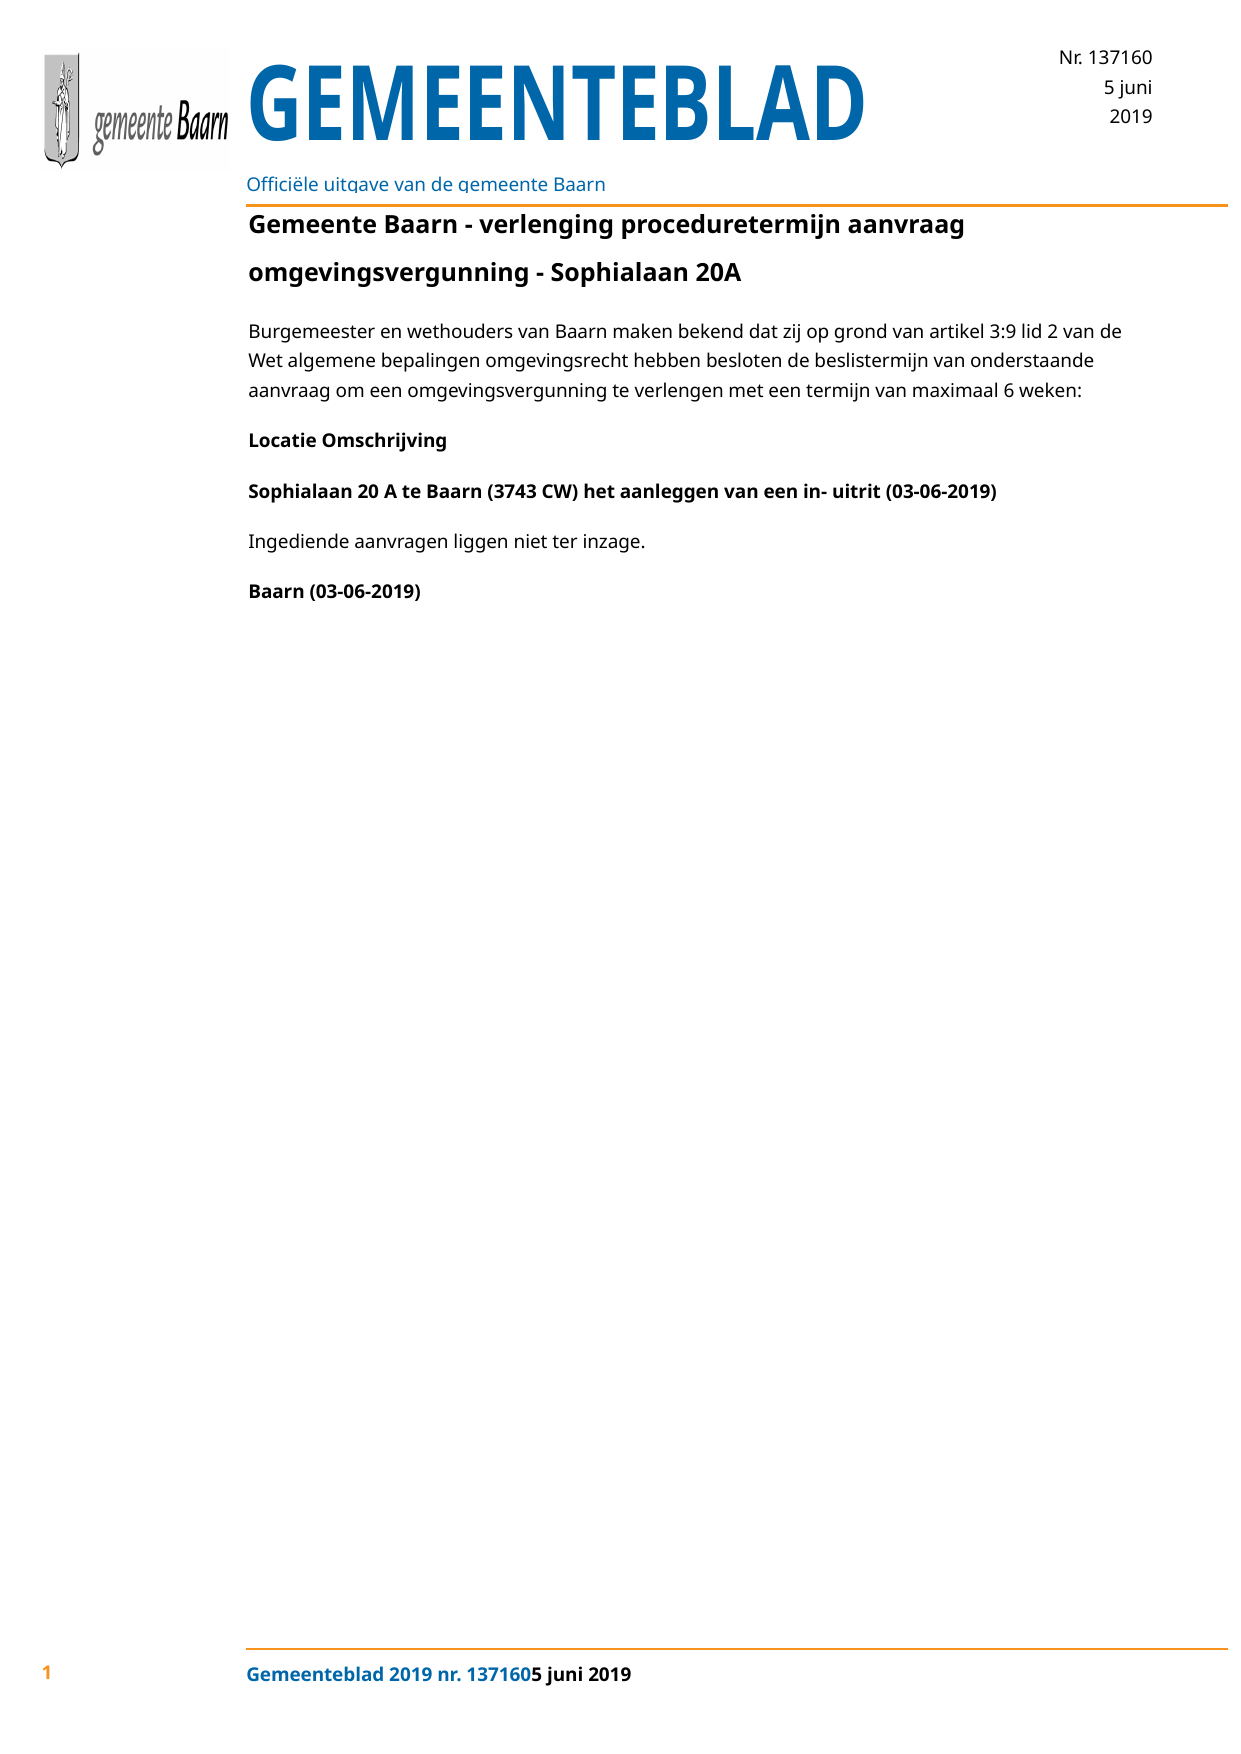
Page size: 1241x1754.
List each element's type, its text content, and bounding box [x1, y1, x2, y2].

text Locatie Omschrijving [248, 427, 1152, 453]
text Baarn (03-06-2019) [248, 579, 1152, 604]
text Burgemeester en wethouders van Baarn maken bekend dat zij op grond van artikel 3:9 lid 2 van de Wet algemene bepalingen omgevingsrecht hebben besloten de beslistermijn van onderstaande aanvraag om een omgevingsvergunning te verlengen met een termijn van maximaal 6 weken: [248, 318, 1152, 403]
text Gemeente Baarn - verlenging proceduretermijn aanvraag omgevingsvergunning - Sophialaan 20A [248, 207, 1152, 288]
text Ingediende aanvragen liggen niet ter inzage. [248, 528, 1152, 554]
text Sophialaan 20 A te Baarn (3743 CW) het aanleggen van een in- uitrit (03-06-2019) [248, 478, 1152, 504]
picture [41, 47, 231, 172]
